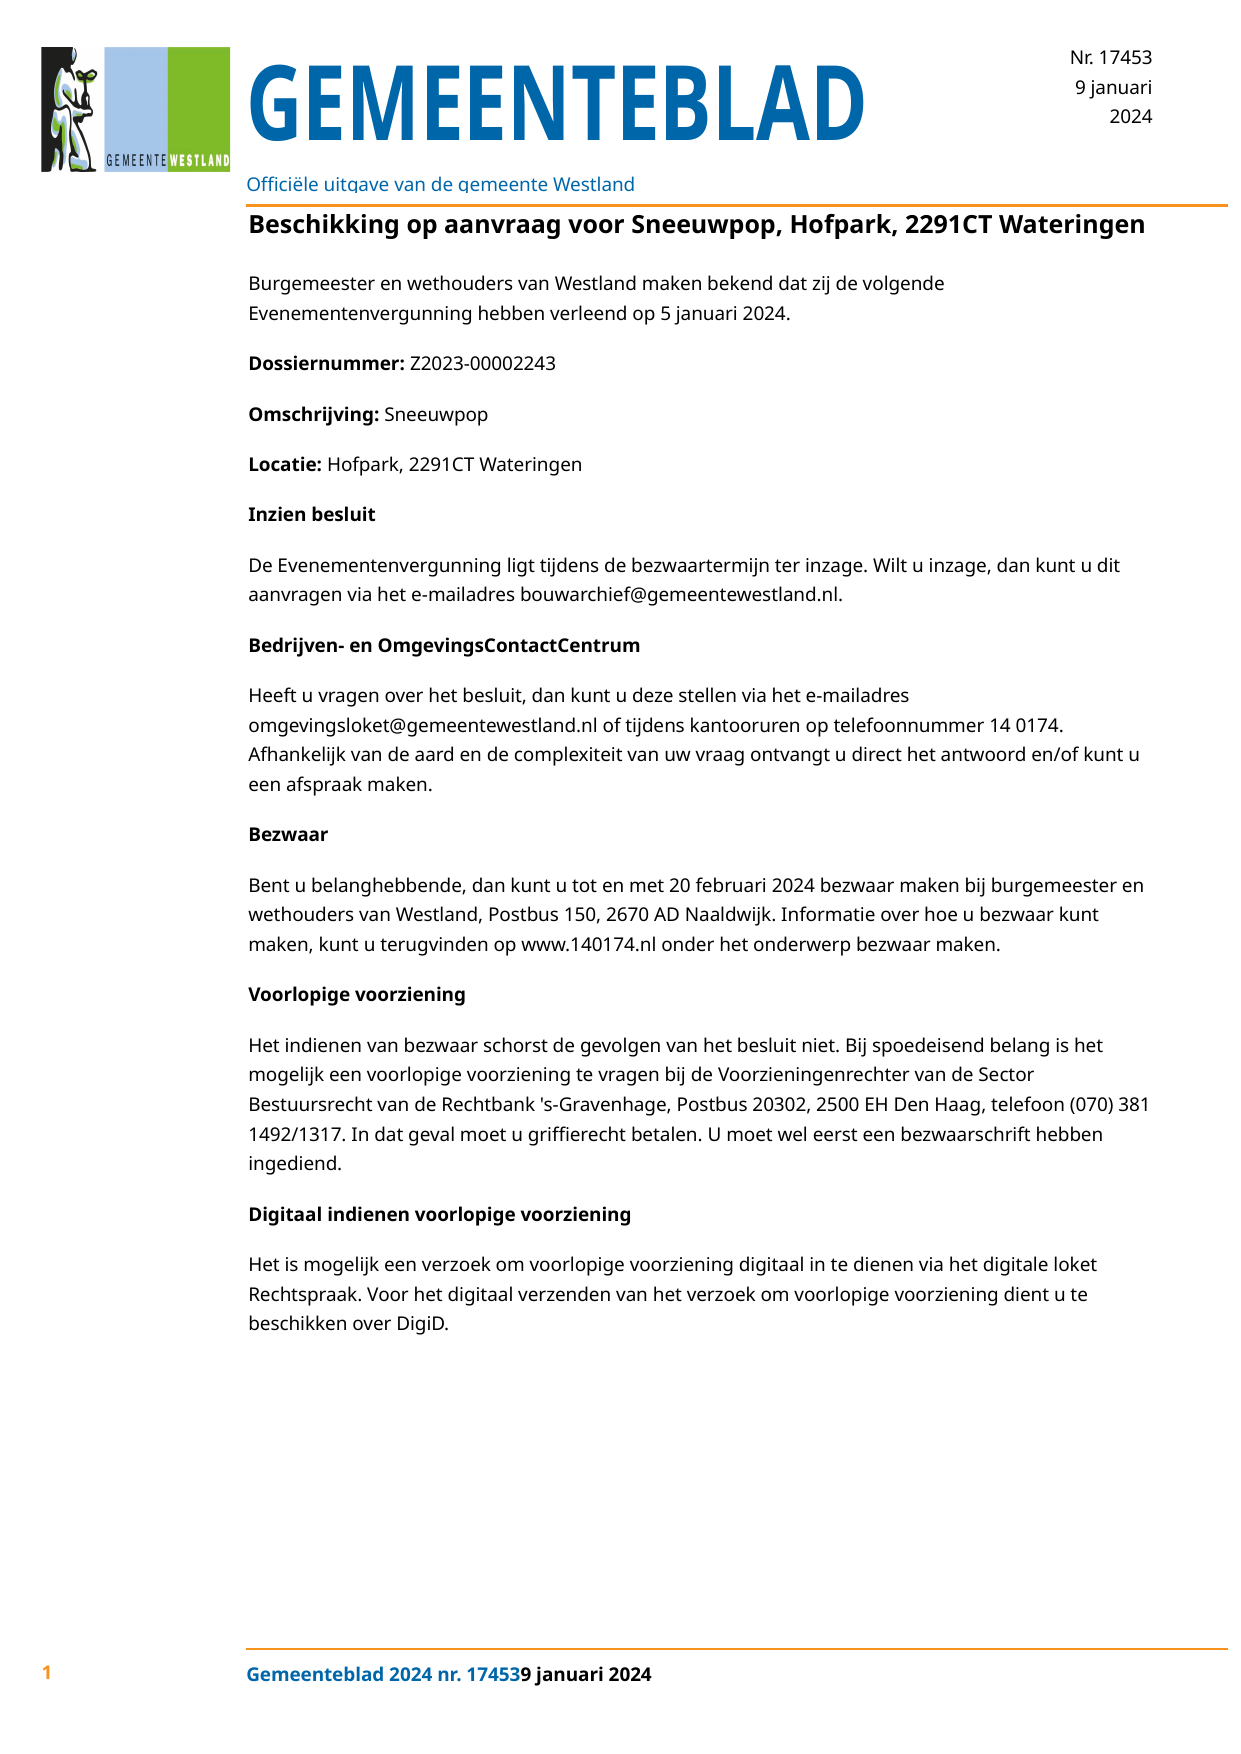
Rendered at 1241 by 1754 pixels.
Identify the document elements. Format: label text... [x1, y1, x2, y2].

text De Evenementenvergunning ligt tijdens de bezwaartermijn ter inzage. Wilt u inzage, dan kunt u dit aanvragen via het e-mailadres bouwarchief@gemeentewestland.nl. [248, 552, 1152, 607]
text Bent u belanghebbende, dan kunt u tot en met 20 februari 2024 bezwaar maken bij burgemeester en wethouders van Westland, Postbus 150, 2670 AD Naaldwijk. Informatie over hoe u bezwaar kunt maken, kunt u terugvinden op www.140174.nl onder het onderwerp bezwaar maken. [248, 872, 1152, 957]
text Heeft u vragen over het besluit, dan kunt u deze stellen via het e-mailadres omgevingsloket@gemeentewestland.nl of tijdens kantooruren op telefoonnummer 14 0174. Afhankelijk van de aard en de complexiteit van uw vraag ontvangt u direct het antwoord en/of kunt u een afspraak maken. [248, 682, 1152, 797]
text Bedrijven- en OmgevingsContactCentrum [248, 632, 1152, 658]
text Digitaal indienen voorlopige voorziening [248, 1201, 1152, 1226]
text Het indienen van bezwaar schorst de gevolgen van het besluit niet. Bij spoedeisend belang is het mogelijk een voorlopige voorziening te vragen bij de Voorzieningenrechter van de Sector Bestuursrecht van de Rechtbank 's-Gravenhage, Postbus 20302, 2500 EH Den Haag, telefoon (070) 381 1492/1317. In dat geval moet u griffierecht betalen. U moet wel eerst een bezwaarschrift hebben ingediend. [248, 1032, 1152, 1176]
text Locatie: Hofpark, 2291CT Wateringen [248, 451, 1152, 477]
text Bezwaar [248, 822, 1152, 847]
text Dossiernummer: Z2023-00002243 [248, 350, 1152, 376]
text Beschikking op aanvraag voor Sneeuwpop, Hofpark, 2291CT Wateringen [248, 207, 1152, 241]
text Omschrijving: Sneeuwpop [248, 401, 1152, 426]
text Voorlopige voorziening [248, 982, 1152, 1007]
text Inzien besluit [248, 502, 1152, 527]
text Het is mogelijk een verzoek om voorlopige voorziening digitaal in te dienen via het digitale loket Rechtspraak. Voor het digitaal verzenden van het verzoek om voorlopige voorziening dient u te beschikken over DigiD. [248, 1251, 1152, 1336]
text Burgemeester en wethouders van Westland maken bekend dat zij de volgende Evenementenvergunning hebben verleend op 5 januari 2024. [248, 270, 1152, 326]
picture [41, 47, 231, 172]
